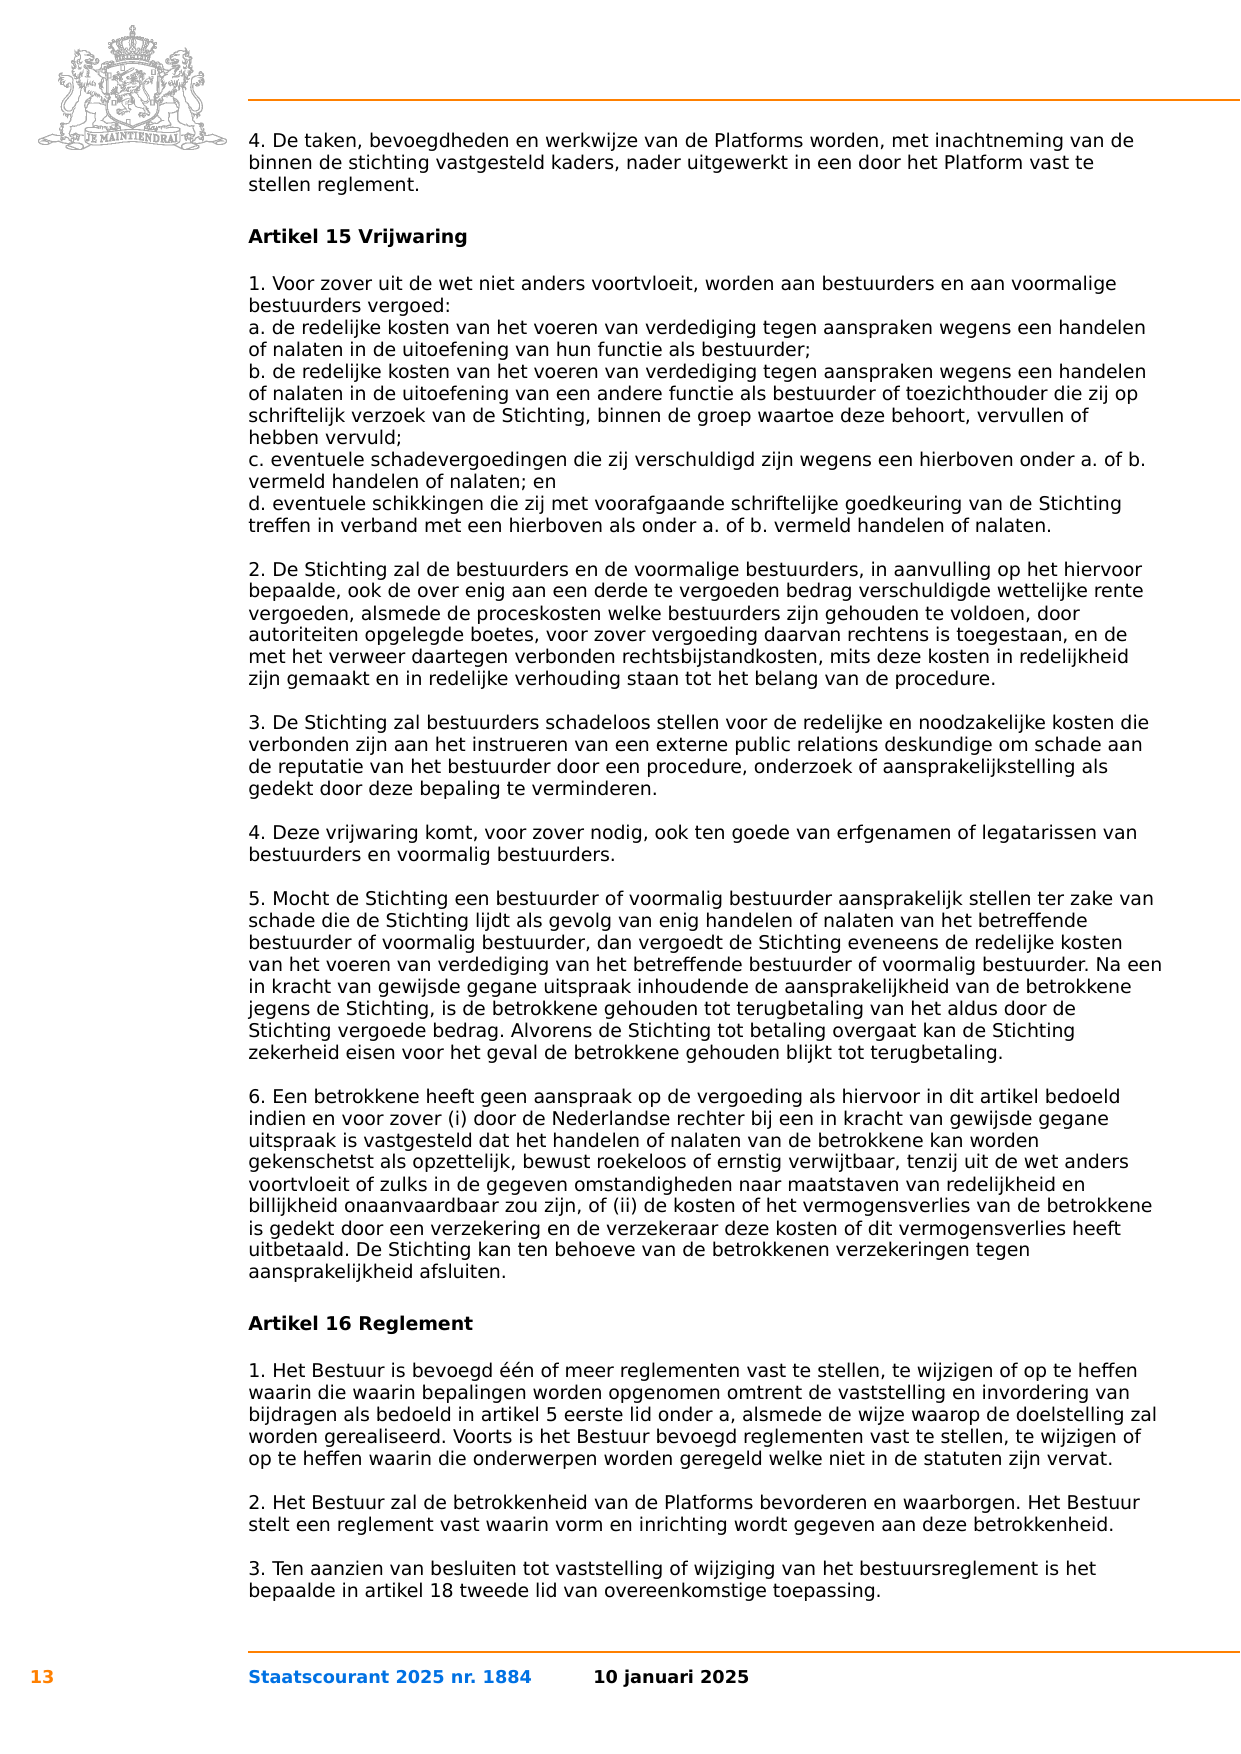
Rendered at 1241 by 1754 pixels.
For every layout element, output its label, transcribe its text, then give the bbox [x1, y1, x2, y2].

text 3. De Stichting zal bestuurders schadeloos stellen voor de redelijke en noodzakelijke kosten die verbonden zijn aan het instrueren van een externe public relations deskundige om schade aan de reputatie van het bestuurder door een procedure, onderzoek of aansprakelijkstelling als gedekt door deze bepaling te verminderen. [248, 712, 1163, 800]
text b. de redelijke kosten van het voeren van verdediging tegen aanspraken wegens een handelen of nalaten in de uitoefening van een andere functie als bestuurder of toezichthouder die zij op schriftelijk verzoek van de Stichting, binnen de groep waartoe deze behoort, vervullen of hebben vervuld; [248, 361, 1163, 449]
text 4. Deze vrijwaring komt, voor zover nodig, ook ten goede van erfgenamen of legatarissen van bestuurders en voormalig bestuurders. [248, 822, 1163, 866]
text 3. Ten aanzien van besluiten tot vaststelling of wijziging van het bestuursreglement is het bepaalde in artikel 18 tweede lid van overeenkomstige toepassing. [248, 1558, 1163, 1602]
subtitle Artikel 16 Reglement [248, 1313, 1163, 1335]
text 5. Mocht de Stichting een bestuurder of voormalig bestuurder aansprakelijk stellen ter zake van schade die de Stichting lijdt als gevolg van enig handelen of nalaten van het betreffende bestuurder of voormalig bestuurder, dan vergoedt de Stichting eveneens de redelijke kosten van het voeren van verdediging van het betreffende bestuurder of voormalig bestuurder. Na een in kracht van gewijsde gegane uitspraak inhoudende de aansprakelijkheid van de betrokkene jegens de Stichting, is de betrokkene gehouden tot terugbetaling van het aldus door de Stichting vergoede bedrag. Alvorens de Stichting tot betaling overgaat kan de Stichting zekerheid eisen voor het geval de betrokkene gehouden blijkt tot terugbetaling. [248, 888, 1163, 1064]
text 1. Het Bestuur is bevoegd één of meer reglementen vast te stellen, te wijzigen of op te heffen waarin die waarin bepalingen worden opgenomen omtrent de vaststelling en invordering van bijdragen als bedoeld in artikel 5 eerste lid onder a, alsmede de wijze waarop de doelstelling zal worden gerealiseerd. Voorts is het Bestuur bevoegd reglementen vast te stellen, te wijzigen of op te heffen waarin die onderwerpen worden geregeld welke niet in de statuten zijn vervat. [248, 1360, 1163, 1470]
picture [38, 25, 227, 150]
text 2. Het Bestuur zal de betrokkenheid van de Platforms bevorderen en waarborgen. Het Bestuur stelt een reglement vast waarin vorm en inrichting wordt gegeven aan deze betrokkenheid. [248, 1492, 1163, 1536]
text 6. Een betrokkene heeft geen aanspraak op de vergoeding als hiervoor in dit artikel bedoeld indien en voor zover (i) door de Nederlandse rechter bij een in kracht van gewijsde gegane uitspraak is vastgesteld dat het handelen of nalaten van de betrokkene kan worden gekenschetst als opzettelijk, bewust roekeloos of ernstig verwijtbaar, tenzij uit de wet anders voortvloeit of zulks in de gegeven omstandigheden naar maatstaven van redelijkheid en billijkheid onaanvaardbaar zou zijn, of (ii) de kosten of het vermogensverlies van de betrokkene is gedekt door een verzekering en de verzekeraar deze kosten of dit vermogensverlies heeft uitbetaald. De Stichting kan ten behoeve van de betrokkenen verzekeringen tegen aansprakelijkheid afsluiten. [248, 1086, 1163, 1283]
text a. de redelijke kosten van het voeren van verdediging tegen aanspraken wegens een handelen of nalaten in de uitoefening van hun functie als bestuurder; [248, 317, 1163, 361]
text c. eventuele schadevergoedingen die zij verschuldigd zijn wegens een hierboven onder a. of b. vermeld handelen of nalaten; en [248, 449, 1163, 493]
subtitle Artikel 15 Vrijwaring [248, 226, 1163, 248]
text d. eventuele schikkingen die zij met voorafgaande schriftelijke goedkeuring van de Stichting treffen in verband met een hierboven als onder a. of b. vermeld handelen of nalaten. [248, 493, 1163, 537]
text 1. Voor zover uit de wet niet anders voortvloeit, worden aan bestuurders en aan voormalige bestuurders vergoed: [248, 273, 1163, 317]
text 4. De taken, bevoegdheden en werkwijze van de Platforms worden, met inachtneming van de binnen de stichting vastgesteld kaders, nader uitgewerkt in een door het Platform vast te stellen reglement. [248, 130, 1163, 196]
text 2. De Stichting zal de bestuurders en de voormalige bestuurders, in aanvulling op het hiervoor bepaalde, ook de over enig aan een derde te vergoeden bedrag verschuldigde wettelijke rente vergoeden, alsmede de proceskosten welke bestuurders zijn gehouden te voldoen, door autoriteiten opgelegde boetes, voor zover vergoeding daarvan rechtens is toegestaan, en de met het verweer daartegen verbonden rechtsbijstandkosten, mits deze kosten in redelijkheid zijn gemaakt en in redelijke verhouding staan tot het belang van de procedure. [248, 558, 1163, 690]
